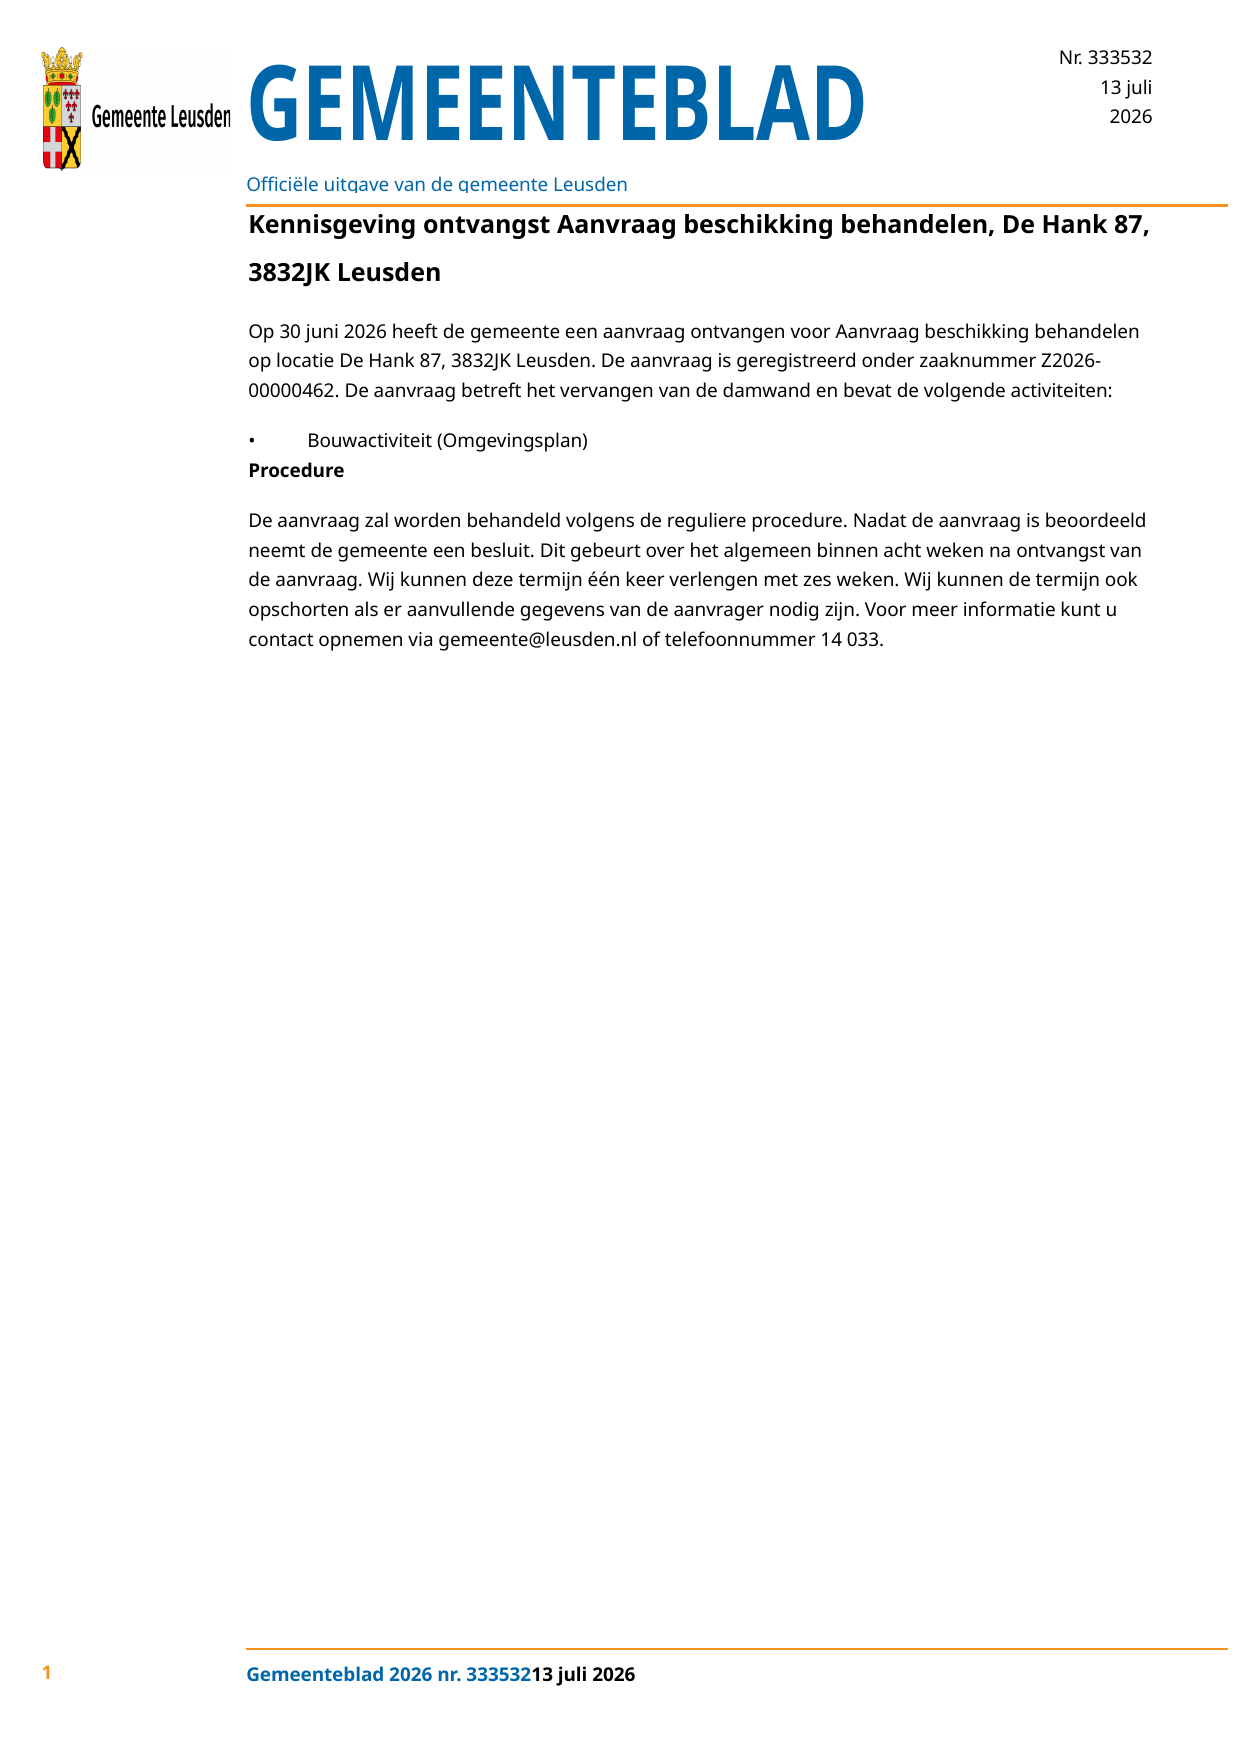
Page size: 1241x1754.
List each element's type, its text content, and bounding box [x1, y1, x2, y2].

text Kennisgeving ontvangst Aanvraag beschikking behandelen, De Hank 87, 3832JK Leusden [248, 207, 1152, 288]
text Procedure [248, 457, 1152, 483]
text De aanvraag zal worden behandeld volgens de reguliere procedure. Nadat de aanvraag is beoordeeld neemt de gemeente een besluit. Dit gebeurt over het algemeen binnen acht weken na ontvangst van de aanvraag. Wij kunnen deze termijn één keer verlengen met zes weken. Wij kunnen de termijn ook opschorten als er aanvullende gegevens van de aanvrager nodig zijn. Voor meer informatie kunt u contact opnemen via gemeente@leusden.nl of telefoonnummer 14 033. [248, 507, 1152, 652]
list Bouwactiviteit (Omgevingsplan) [248, 427, 1152, 453]
text Op 30 juni 2026 heeft de gemeente een aanvraag ontvangen voor Aanvraag beschikking behandelen op locatie De Hank 87, 3832JK Leusden. De aanvraag is geregistreerd onder zaaknummer Z2026-00000462. De aanvraag betreft het vervangen van de damwand en bevat de volgende activiteiten: [248, 318, 1152, 403]
picture [41, 47, 231, 172]
